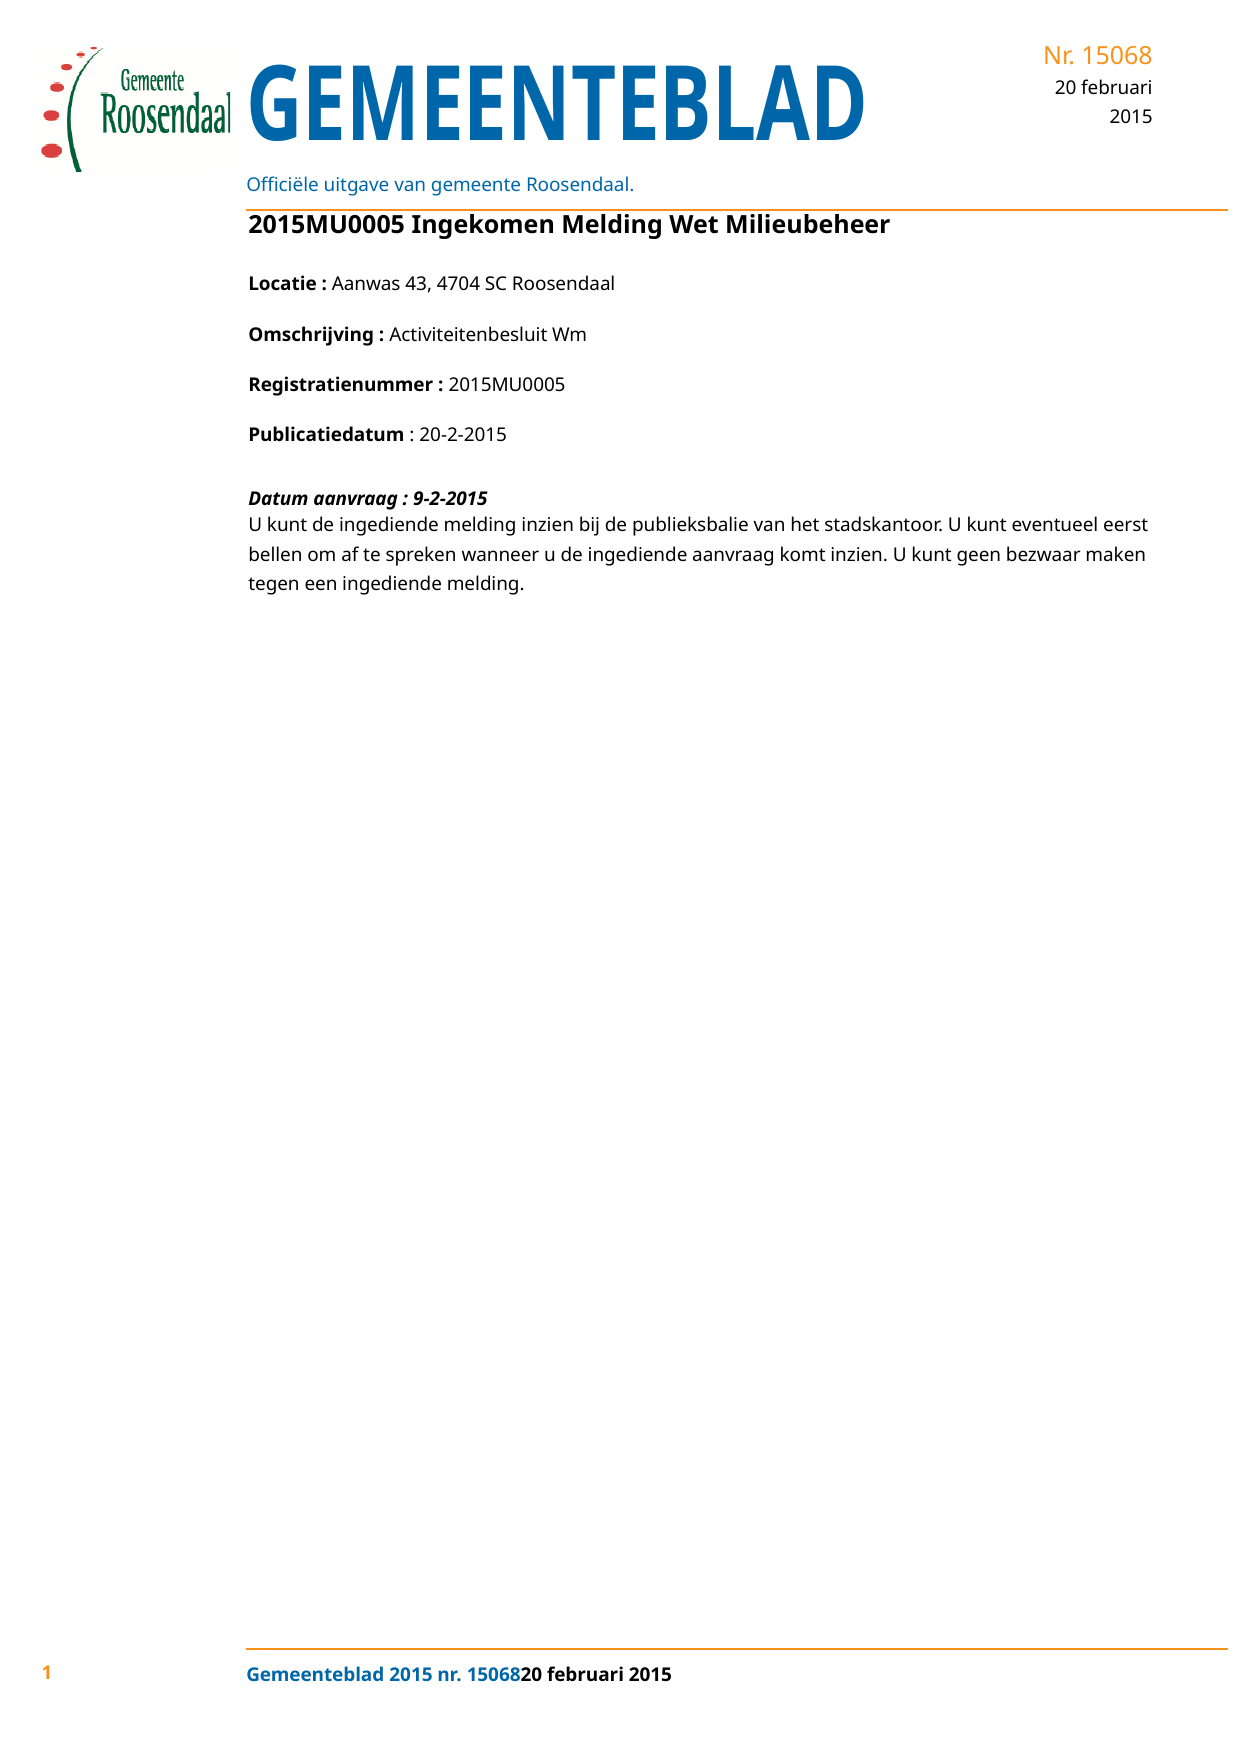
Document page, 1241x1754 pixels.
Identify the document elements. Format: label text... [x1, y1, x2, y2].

text U kunt de ingediende melding inzien bij de publieksbalie van het stadskantoor. U kunt eventueel eerst bellen om af te spreken wanneer u de ingediende aanvraag komt inzien. U kunt geen bezwaar maken tegen een ingediende melding. [248, 511, 1152, 596]
picture [41, 47, 231, 172]
text Omschrijving : Activiteitenbesluit Wm [248, 321, 1152, 346]
text Datum aanvraag : 9-2-2015 [248, 486, 1152, 511]
text Publicatiedatum : 20-2-2015 [248, 422, 1152, 447]
text 2015MU0005 Ingekomen Melding Wet Milieubeheer [248, 211, 1152, 241]
text Locatie : Aanwas 43, 4704 SC Roosendaal [248, 270, 1152, 296]
text Registratienummer : 2015MU0005 [248, 371, 1152, 397]
